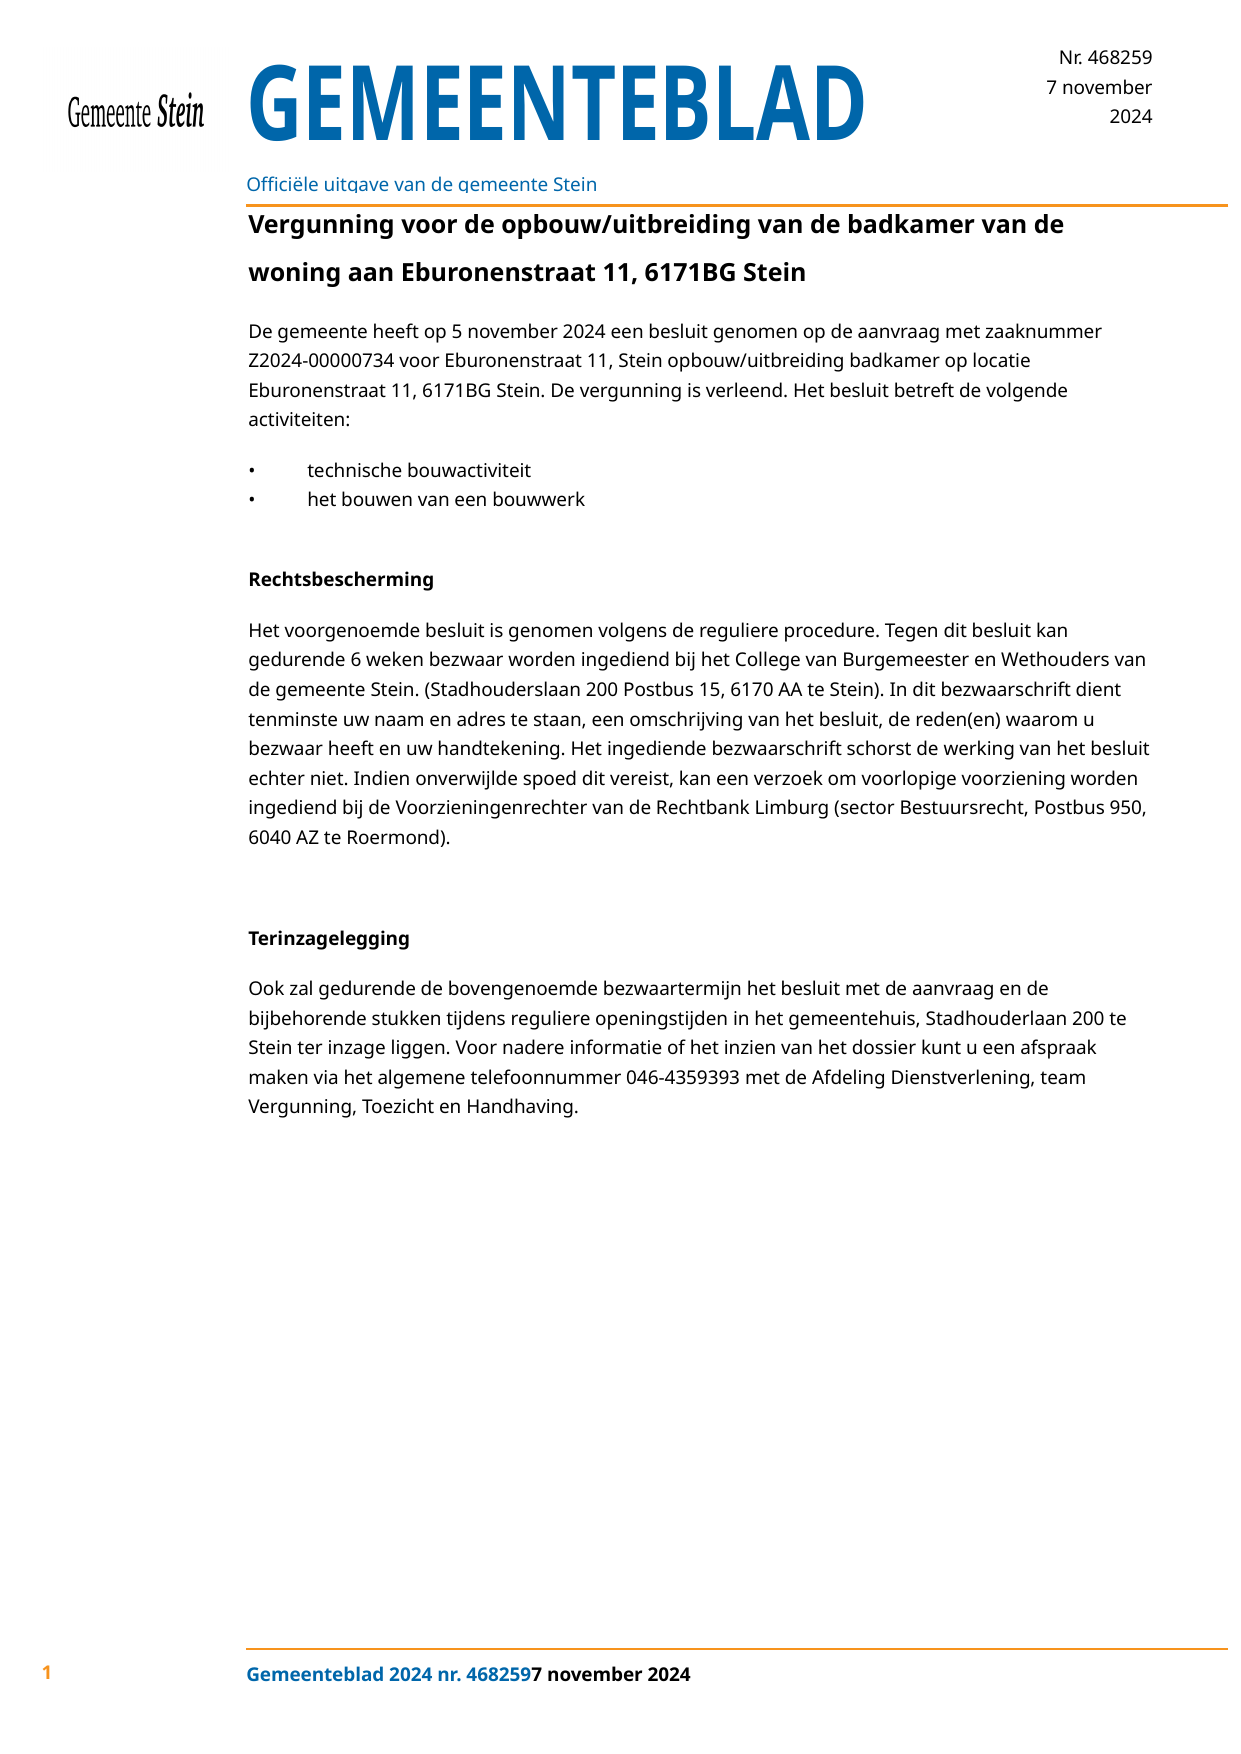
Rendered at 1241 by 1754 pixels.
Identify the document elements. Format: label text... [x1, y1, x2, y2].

text Terinzagelegging [248, 925, 1152, 951]
picture [41, 47, 231, 172]
text De gemeente heeft op 5 november 2024 een besluit genomen op de aanvraag met zaaknummer Z2024-00000734 voor Eburonenstraat 11, Stein opbouw/uitbreiding badkamer op locatie Eburonenstraat 11, 6171BG Stein. De vergunning is verleend. Het besluit betreft de volgende activiteiten: [248, 318, 1152, 432]
text Vergunning voor de opbouw/uitbreiding van de badkamer van de woning aan Eburonenstraat 11, 6171BG Stein [248, 207, 1152, 288]
text Rechtsbescherming [248, 567, 1152, 592]
text Ook zal gedurende de bovengenoemde bezwaartermijn het besluit met de aanvraag en de bijbehorende stukken tijdens reguliere openingstijden in het gemeentehuis, Stadhouderlaan 200 te Stein ter inzage liggen. Voor nadere informatie of het inzien van het dossier kunt u een afspraak maken via het algemene telefoonnummer 046-4359393 met de Afdeling Dienstverlening, team Vergunning, Toezicht en Handhaving. [248, 975, 1152, 1119]
list technische bouwactiviteit [248, 457, 1152, 483]
text Het voorgenoemde besluit is genomen volgens de reguliere procedure. Tegen dit besluit kan gedurende 6 weken bezwaar worden ingediend bij het College van Burgemeester en Wethouders van de gemeente Stein. (Stadhouderslaan 200 Postbus 15, 6170 AA te Stein). In dit bezwaarschrift dient tenminste uw naam en adres te staan, een omschrijving van het besluit, de reden(en) waarom u bezwaar heeft en uw handtekening. Het ingediende bezwaarschrift schorst de werking van het besluit echter niet. Indien onverwijlde spoed dit vereist, kan een verzoek om voorlopige voorziening worden ingediend bij de Voorzieningenrechter van de Rechtbank Limburg (sector Bestuursrecht, Postbus 950, 6040 AZ te Roermond). [248, 617, 1152, 850]
list het bouwen van een bouwwerk [248, 487, 1152, 512]
